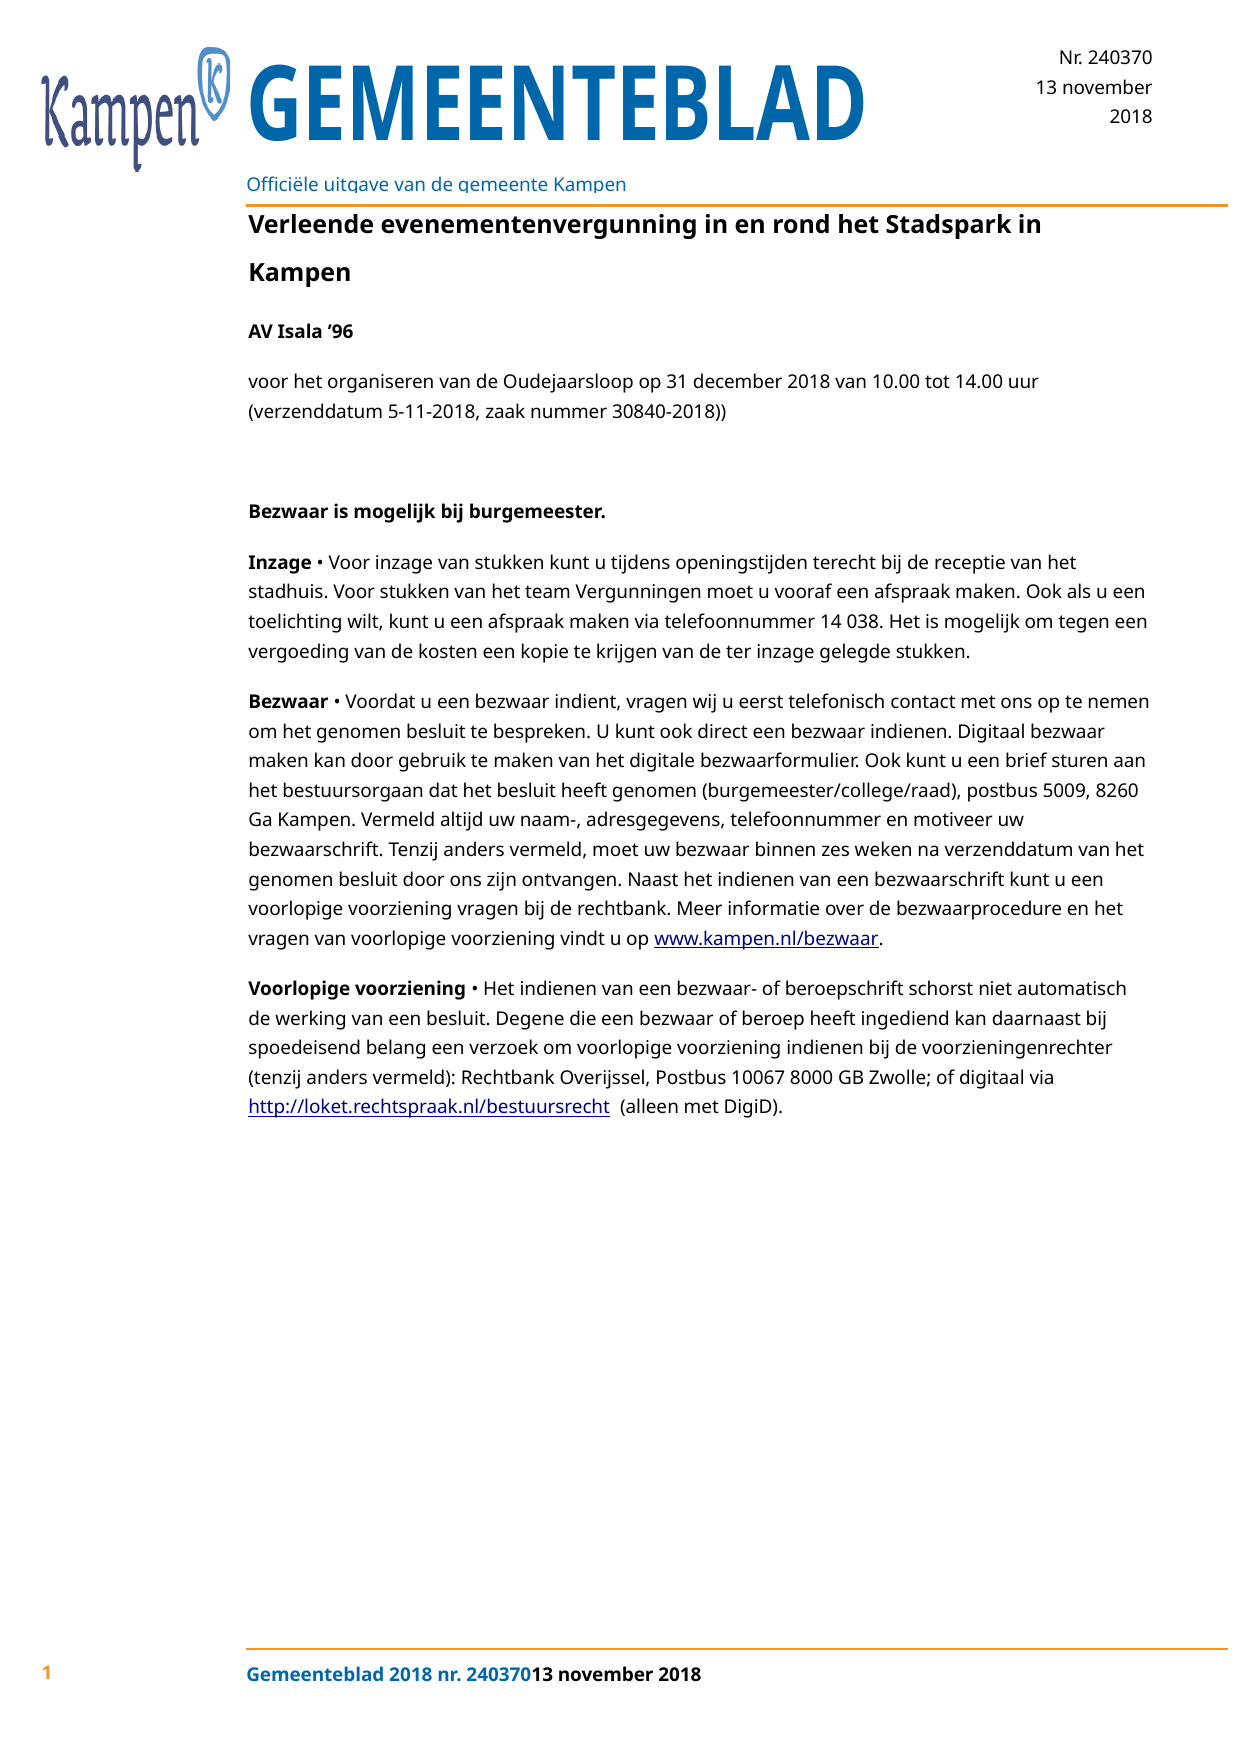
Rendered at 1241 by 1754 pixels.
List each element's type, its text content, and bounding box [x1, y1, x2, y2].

text Inzage • Voor inzage van stukken kunt u tijdens openingstijden terecht bij de receptie van het stadhuis. Voor stukken van het team Vergunningen moet u vooraf een afspraak maken. Ook als u een toelichting wilt, kunt u een afspraak maken via telefoonnummer 14 038. Het is mogelijk om tegen een vergoeding van de kosten een kopie te krijgen van de ter inzage gelegde stukken. [248, 549, 1152, 664]
text Bezwaar • Voordat u een bezwaar indient, vragen wij u eerst telefonisch contact met ons op te nemen om het genomen besluit te bespreken. U kunt ook direct een bezwaar indienen. Digitaal bezwaar maken kan door gebruik te maken van het digitale bezwaarformulier. Ook kunt u een brief sturen aan het bestuursorgaan dat het besluit heeft genomen (burgemeester/college/raad), postbus 5009, 8260 Ga Kampen. Vermeld altijd uw naam-, adresgegevens, telefoonnummer en motiveer uw bezwaarschrift. Tenzij anders vermeld, moet uw bezwaar binnen zes weken na verzenddatum van het genomen besluit door ons zijn ontvangen. Naast het indienen van een bezwaarschrift kunt u een voorlopige voorziening vragen bij de rechtbank. Meer informatie over de bezwaarprocedure en het vragen van voorlopige voorziening vindt u op www.kampen.nl/bezwaar. [248, 688, 1152, 951]
text AV Isala ’96 [248, 318, 1152, 344]
text voor het organiseren van de Oudejaarsloop op 31 december 2018 van 10.00 tot 14.00 uur (verzenddatum 5-11-2018, zaak nummer 30840-2018)) [248, 368, 1152, 424]
picture [41, 47, 231, 172]
text Voorlopige voorziening • Het indienen van een bezwaar- of beroepschrift schorst niet automatisch de werking van een besluit. Degene die een bezwaar of beroep heeft ingediend kan daarnaast bij spoedeisend belang een verzoek om voorlopige voorziening indienen bij de voorzieningenrechter (tenzij anders vermeld): Rechtbank Overijssel, Postbus 10067 8000 GB Zwolle; of digitaal via http://loket.rechtspraak.nl/bestuursrecht (alleen met DigiD). [248, 975, 1152, 1119]
text Bezwaar is mogelijk bij burgemeester. [248, 499, 1152, 524]
text Verleende evenementenvergunning in en rond het Stadspark in Kampen [248, 207, 1152, 288]
